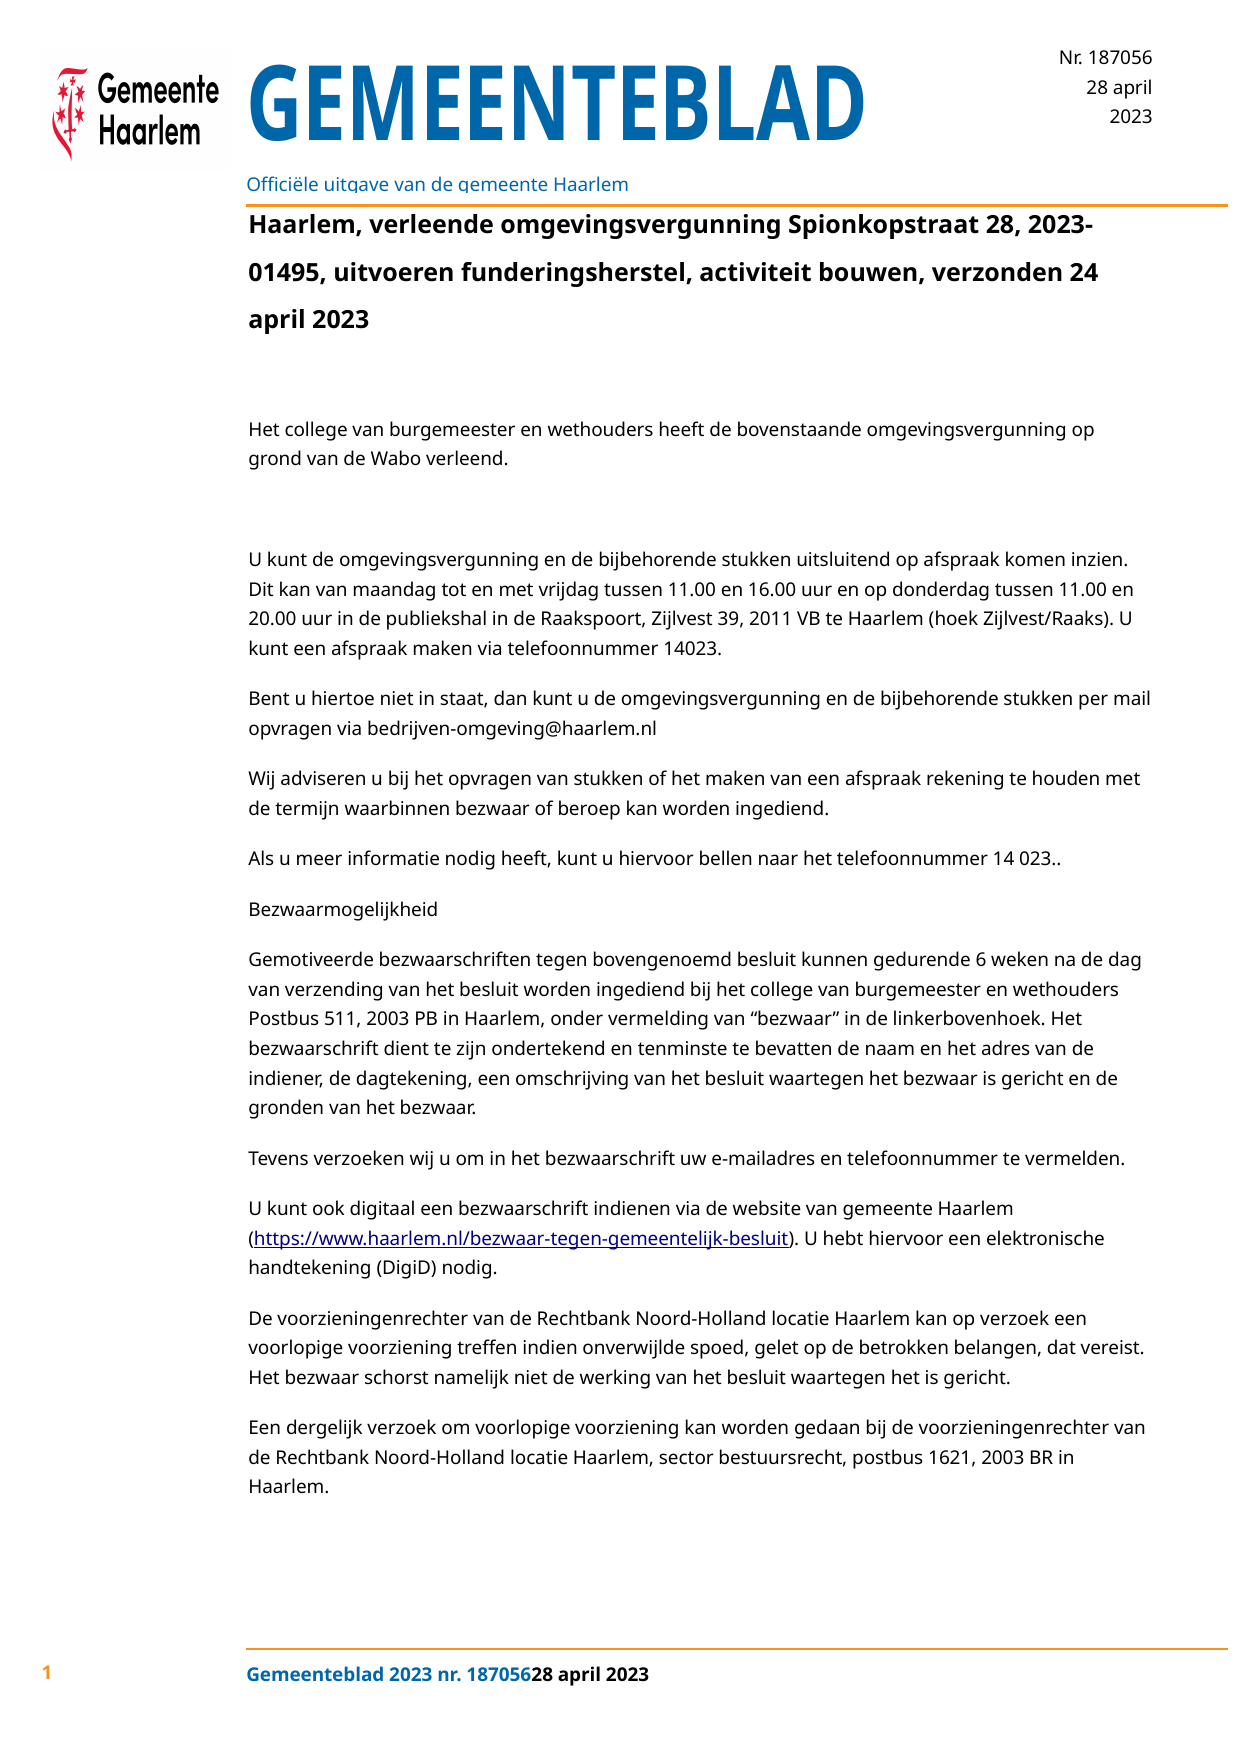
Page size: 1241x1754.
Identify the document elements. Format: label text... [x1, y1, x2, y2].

text Bezwaarmogelijkheid [248, 896, 1152, 922]
text Het college van burgemeester en wethouders heeft de bovenstaande omgevingsvergunning op grond van de Wabo verleend. [248, 416, 1152, 471]
text Als u meer informatie nodig heeft, kunt u hiervoor bellen naar het telefoonnummer 14 023.. [248, 846, 1152, 871]
text Wij adviseren u bij het opvragen van stukken of het maken van een afspraak rekening te houden met de termijn waarbinnen bezwaar of beroep kan worden ingediend. [248, 766, 1152, 821]
picture [41, 47, 231, 172]
text Haarlem, verleende omgevingsvergunning Spionkopstraat 28, 2023-01495, uitvoeren funderingsherstel, activiteit bouwen, verzonden 24 april 2023 [248, 207, 1152, 336]
text De voorzieningenrechter van de Rechtbank Noord-Holland locatie Haarlem kan op verzoek een voorlopige voorziening treffen indien onverwijlde spoed, gelet op de betrokken belangen, dat vereist. Het bezwaar schorst namelijk niet de werking van het besluit waartegen het is gericht. [248, 1305, 1152, 1389]
text Gemotiveerde bezwaarschriften tegen bovengenoemd besluit kunnen gedurende 6 weken na de dag van verzending van het besluit worden ingediend bij het college van burgemeester en wethouders Postbus 511, 2003 PB in Haarlem, onder vermelding van “bezwaar” in de linkerbovenhoek. Het bezwaarschrift dient te zijn ondertekend en tenminste te bevatten de naam en het adres van de indiener, de dagtekening, een omschrijving van het besluit waartegen het bezwaar is gericht en de gronden van het bezwaar. [248, 946, 1152, 1120]
text U kunt ook digitaal een bezwaarschrift indienen via de website van gemeente Haarlem (https://www.haarlem.nl/bezwaar-tegen-gemeentelijk-besluit). U hebt hiervoor een elektronische handtekening (DigiD) nodig. [248, 1195, 1152, 1280]
text Tevens verzoeken wij u om in het bezwaarschrift uw e-mailadres en telefoonnummer te vermelden. [248, 1145, 1152, 1170]
text U kunt de omgevingsvergunning en de bijbehorende stukken uitsluitend op afspraak komen inzien. Dit kan van maandag tot en met vrijdag tussen 11.00 en 16.00 uur en op donderdag tussen 11.00 en 20.00 uur in de publiekshal in de Raakspoort, Zijlvest 39, 2011 VB te Haarlem (hoek Zijlvest/Raaks). U kunt een afspraak maken via telefoonnummer 14023. [248, 546, 1152, 661]
text Bent u hiertoe niet in staat, dan kunt u de omgevingsvergunning en de bijbehorende stukken per mail opvragen via bedrijven-omgeving@haarlem.nl [248, 686, 1152, 741]
text Een dergelijk verzoek om voorlopige voorziening kan worden gedaan bij de voorzieningenrechter van de Rechtbank Noord-Holland locatie Haarlem, sector bestuursrecht, postbus 1621, 2003 BR in Haarlem. [248, 1414, 1152, 1499]
